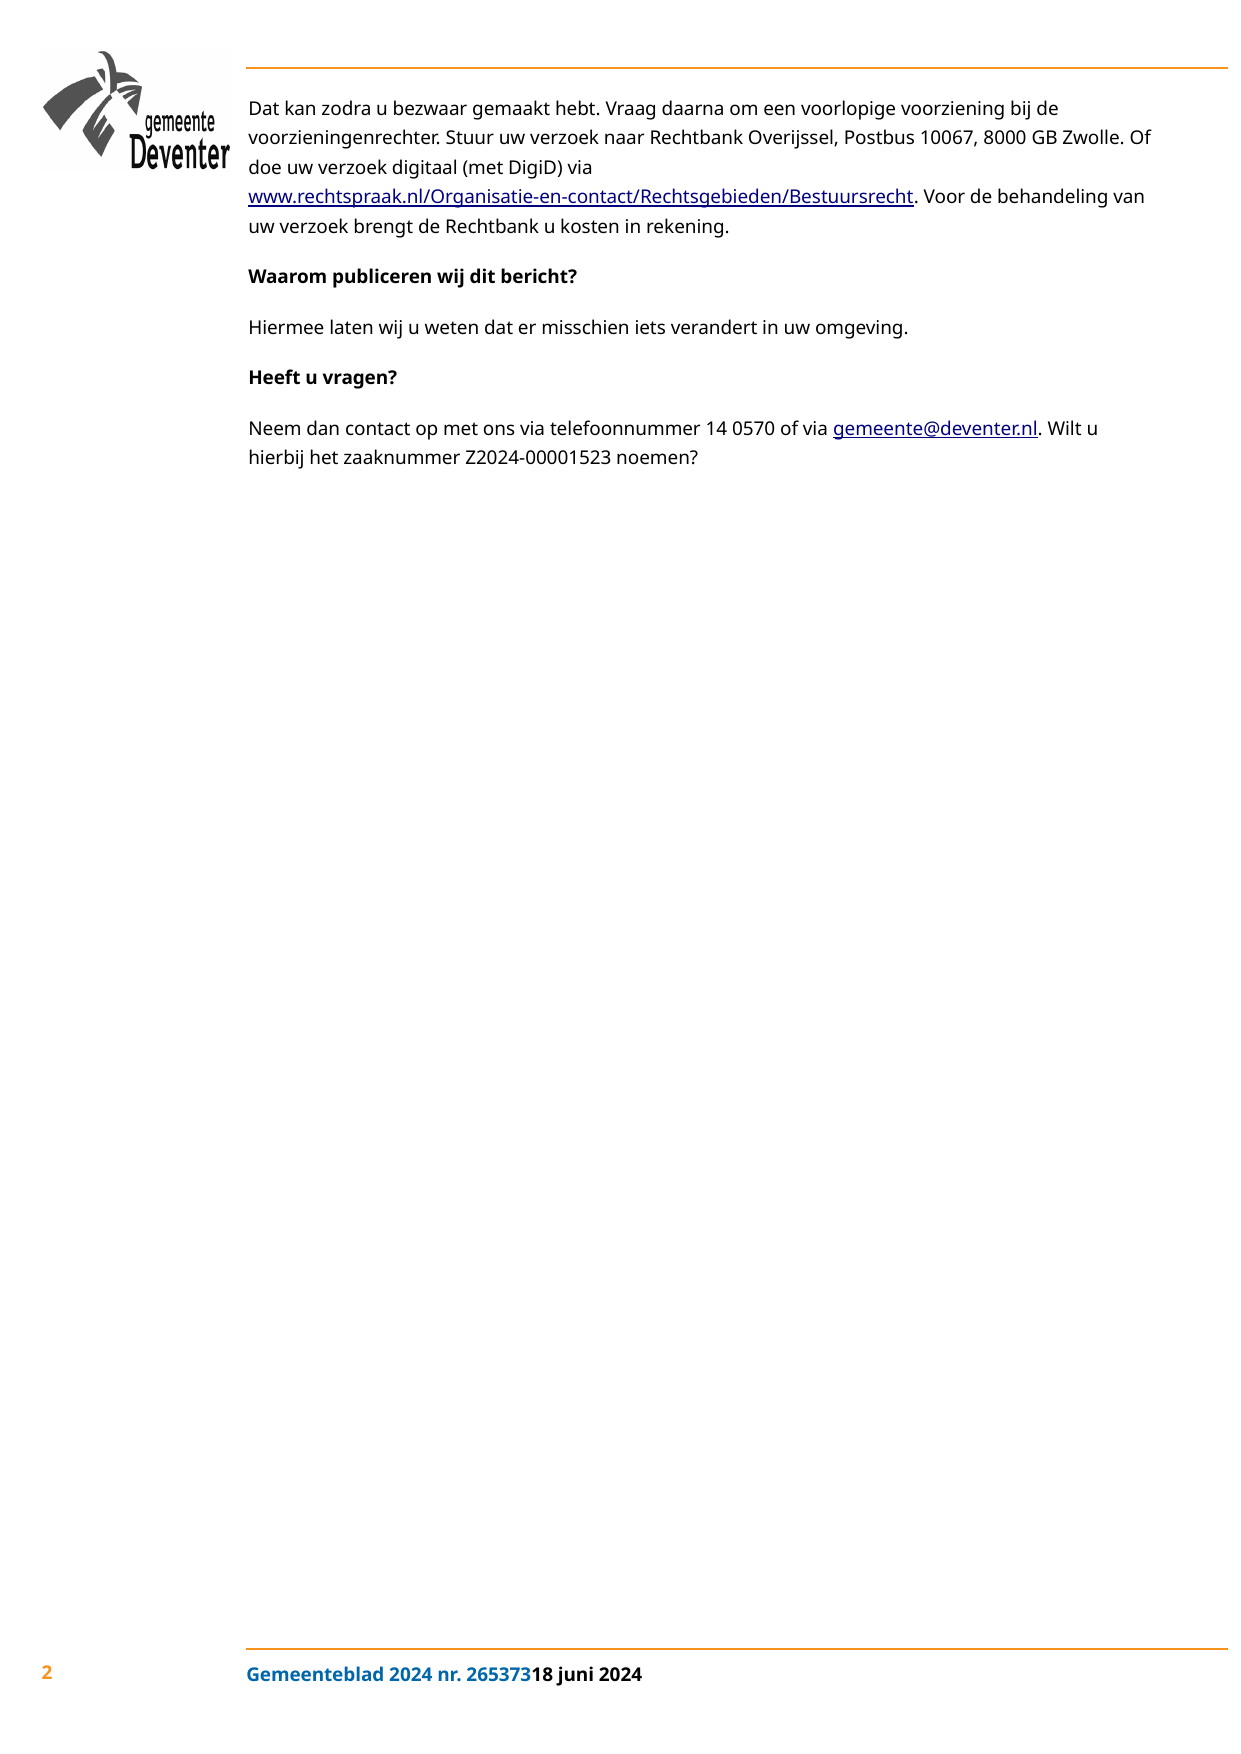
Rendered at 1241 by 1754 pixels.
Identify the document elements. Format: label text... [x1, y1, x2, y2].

picture [41, 47, 231, 172]
text Heeft u vragen? [248, 364, 1152, 390]
text Dat kan zodra u bezwaar gemaakt hebt. Vraag daarna om een voorlopige voorziening bij de voorzieningenrechter. Stuur uw verzoek naar Rechtbank Overijssel, Postbus 10067, 8000 GB Zwolle. Of doe uw verzoek digitaal (met DigiD) via www.rechtspraak.nl/Organisatie-en-contact/Rechtsgebieden/Bestuursrecht. Voor de behandeling van uw verzoek brengt de Rechtbank u kosten in rekening. [248, 95, 1152, 239]
text Waarom publiceren wij dit bericht? [248, 263, 1152, 289]
text Neem dan contact op met ons via telefoonnummer 14 0570 of via gemeente@deventer.nl. Wilt u hierbij het zaaknummer Z2024-00001523 noemen? [248, 415, 1152, 470]
text Hiermee laten wij u weten dat er misschien iets verandert in uw omgeving. [248, 314, 1152, 340]
